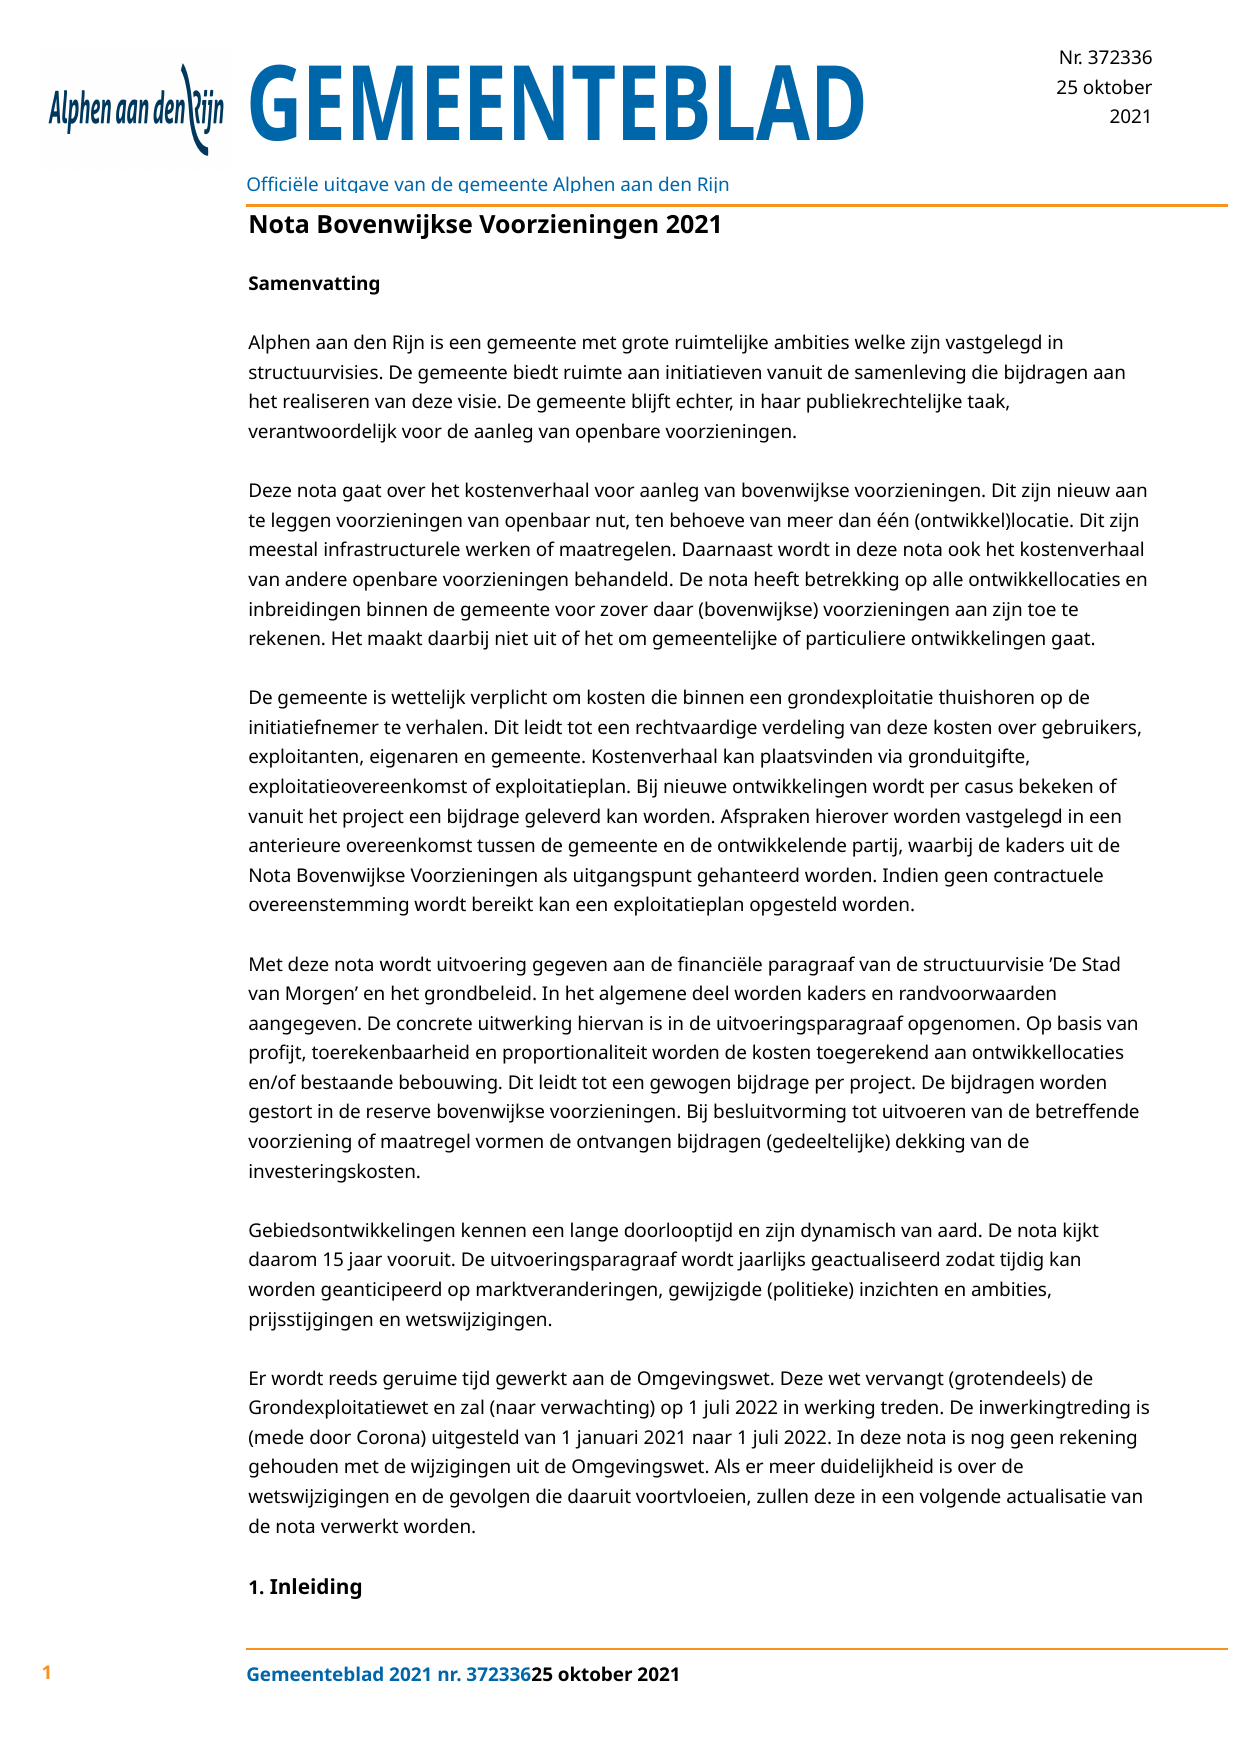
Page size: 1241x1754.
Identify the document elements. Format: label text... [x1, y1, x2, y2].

text Deze nota gaat over het kostenverhaal voor aanleg van bovenwijkse voorzieningen. Dit zijn nieuw aan te leggen voorzieningen van openbaar nut, ten behoeve van meer dan één (ontwikkel)locatie. Dit zijn meestal infrastructurele werken of maatregelen. Daarnaast wordt in deze nota ook het kostenverhaal van andere openbare voorzieningen behandeld. De nota heeft betrekking op alle ontwikkellocaties en inbreidingen binnen de gemeente voor zover daar (bovenwijkse) voorzieningen aan zijn toe te rekenen. Het maakt daarbij niet uit of het om gemeentelijke of particuliere ontwikkelingen gaat. [248, 477, 1152, 651]
text 1. Inleiding [248, 1572, 1152, 1600]
text Er wordt reeds geruime tijd gewerkt aan de Omgevingswet. Deze wet vervangt (grotendeels) de Grondexploitatiewet en zal (naar verwachting) op 1 juli 2022 in werking treden. De inwerkingtreding is (mede door Corona) uitgesteld van 1 januari 2021 naar 1 juli 2022. In deze nota is nog geen rekening gehouden met de wijzigingen uit de Omgevingswet. Als er meer duidelijkheid is over de wetswijzigingen en de gevolgen die daaruit voortvloeien, zullen deze in een volgende actualisatie van de nota verwerkt worden. [248, 1365, 1152, 1538]
text Gebiedsontwikkelingen kennen een lange doorlooptijd en zijn dynamisch van aard. De nota kijkt daarom 15 jaar vooruit. De uitvoeringsparagraaf wordt jaarlijks geactualiseerd zodat tijdig kan worden geanticipeerd op marktveranderingen, gewijzigde (politieke) inzichten en ambities, prijsstijgingen en wetswijzigingen. [248, 1217, 1152, 1331]
text Met deze nota wordt uitvoering gegeven aan de financiële paragraaf van de structuurvisie ʹDe Stad van Morgenʹ en het grondbeleid. In het algemene deel worden kaders en randvoorwaarden aangegeven. De concrete uitwerking hiervan is in de uitvoeringsparagraaf opgenomen. Op basis van profijt, toerekenbaarheid en proportionaliteit worden de kosten toegerekend aan ontwikkellocaties en/of bestaande bebouwing. Dit leidt tot een gewogen bijdrage per project. De bijdragen worden gestort in de reserve bovenwijkse voorzieningen. Bij besluitvorming tot uitvoeren van de betreffende voorziening of maatregel vormen de ontvangen bijdragen (gedeeltelijke) dekking van de investeringskosten. [248, 951, 1152, 1183]
text Nota Bovenwijkse Voorzieningen 2021 [248, 207, 1152, 241]
text Samenvatting [248, 270, 1152, 296]
picture [41, 47, 231, 172]
text Alphen aan den Rijn is een gemeente met grote ruimtelijke ambities welke zijn vastgelegd in structuurvisies. De gemeente biedt ruimte aan initiatieven vanuit de samenleving die bijdragen aan het realiseren van deze visie. De gemeente blijft echter, in haar publiekrechtelijke taak, verantwoordelijk voor de aanleg van openbare voorzieningen. [248, 329, 1152, 444]
text De gemeente is wettelijk verplicht om kosten die binnen een grondexploitatie thuishoren op de initiatiefnemer te verhalen. Dit leidt tot een rechtvaardige verdeling van deze kosten over gebruikers, exploitanten, eigenaren en gemeente. Kostenverhaal kan plaatsvinden via gronduitgifte, exploitatieovereenkomst of exploitatieplan. Bij nieuwe ontwikkelingen wordt per casus bekeken of vanuit het project een bijdrage geleverd kan worden. Afspraken hierover worden vastgelegd in een anterieure overeenkomst tussen de gemeente en de ontwikkelende partij, waarbij de kaders uit de Nota Bovenwijkse Voorzieningen als uitgangspunt gehanteerd worden. Indien geen contractuele overeenstemming wordt bereikt kan een exploitatieplan opgesteld worden. [248, 684, 1152, 917]
